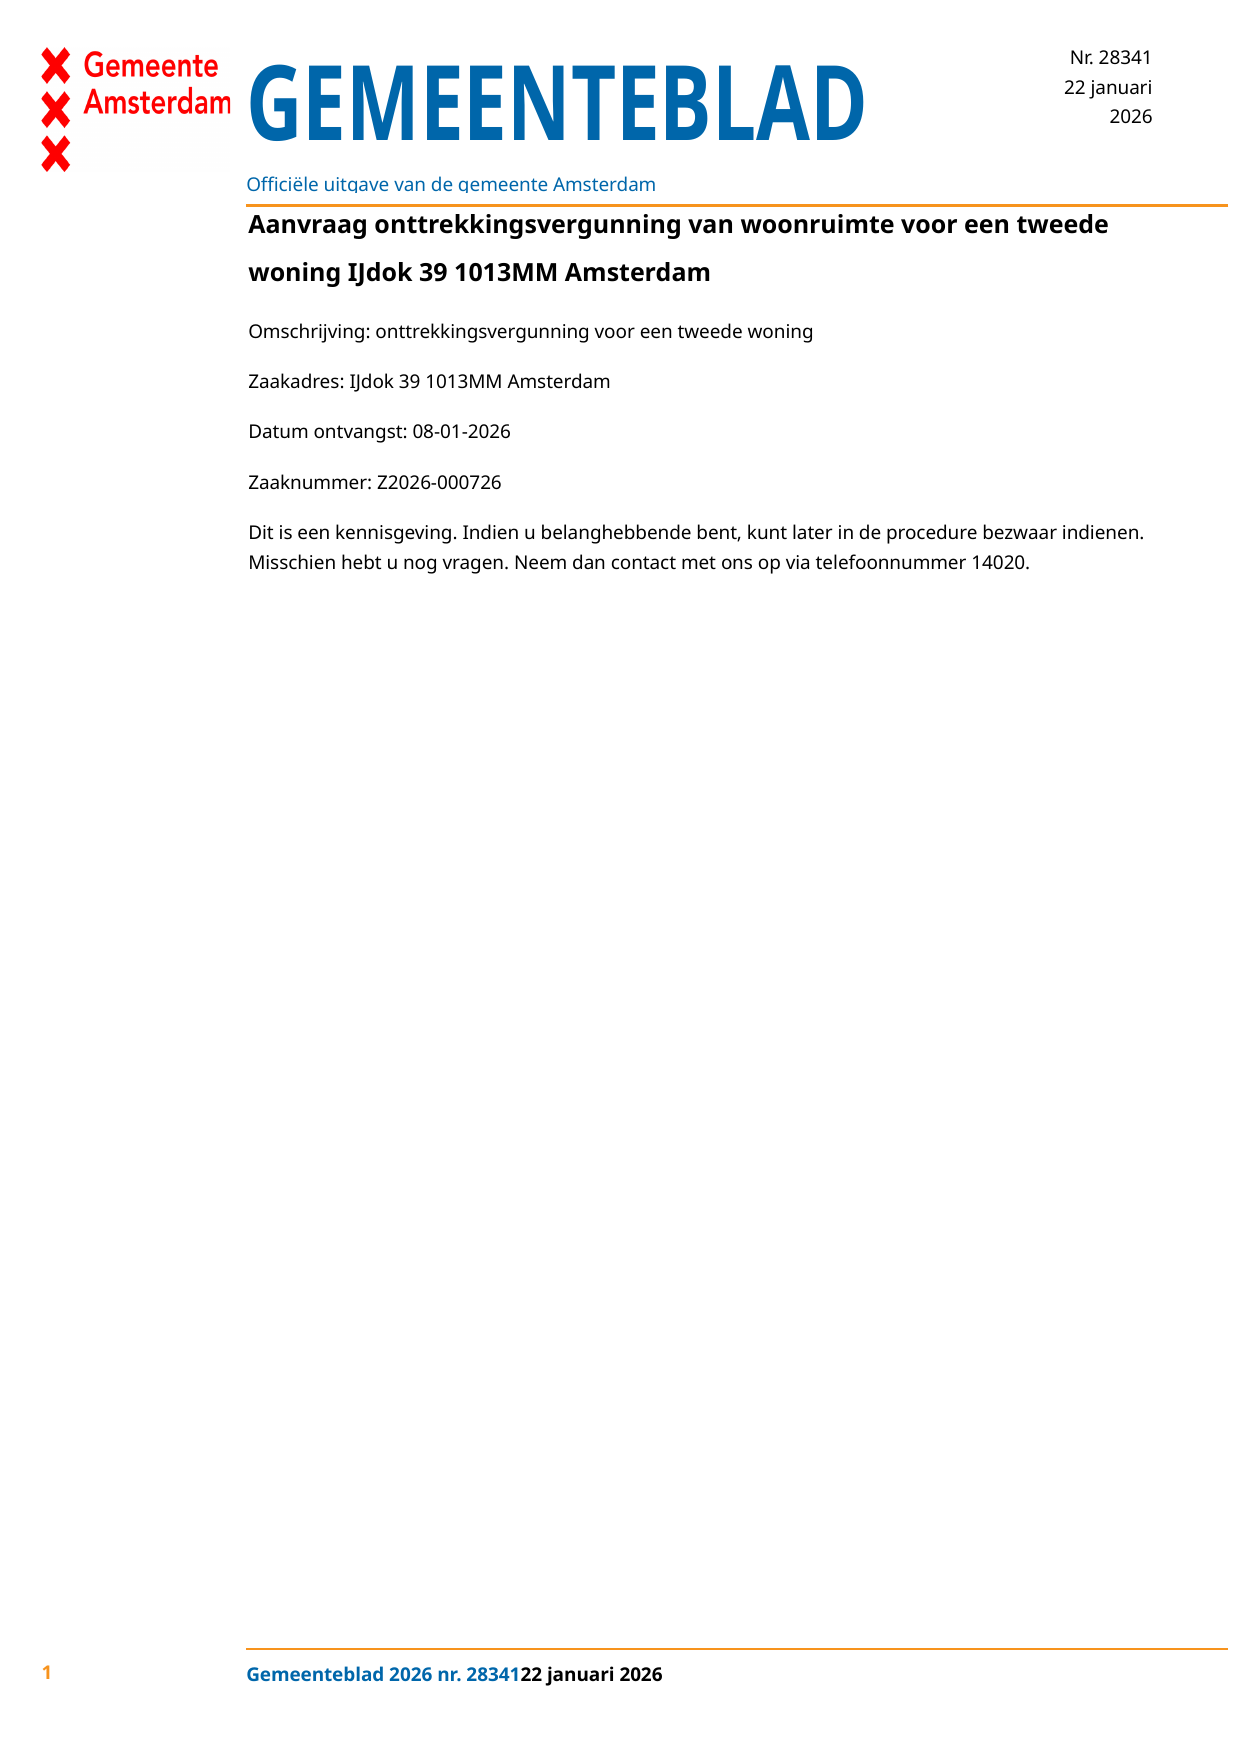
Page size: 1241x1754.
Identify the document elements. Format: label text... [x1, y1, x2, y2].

picture [41, 47, 231, 172]
text Omschrijving: onttrekkingsvergunning voor een tweede woning [248, 318, 1152, 344]
text Aanvraag onttrekkingsvergunning van woonruimte voor een tweede woning IJdok 39 1013MM Amsterdam [248, 207, 1152, 288]
text Datum ontvangst: 08-01-2026 [248, 419, 1152, 444]
text Zaaknummer: Z2026-000726 [248, 469, 1152, 495]
text Dit is een kennisgeving. Indien u belanghebbende bent, kunt later in de procedure bezwaar indienen. Misschien hebt u nog vragen. Neem dan contact met ons op via telefoonnummer 14020. [248, 519, 1152, 575]
text Zaakadres: IJdok 39 1013MM Amsterdam [248, 368, 1152, 394]
